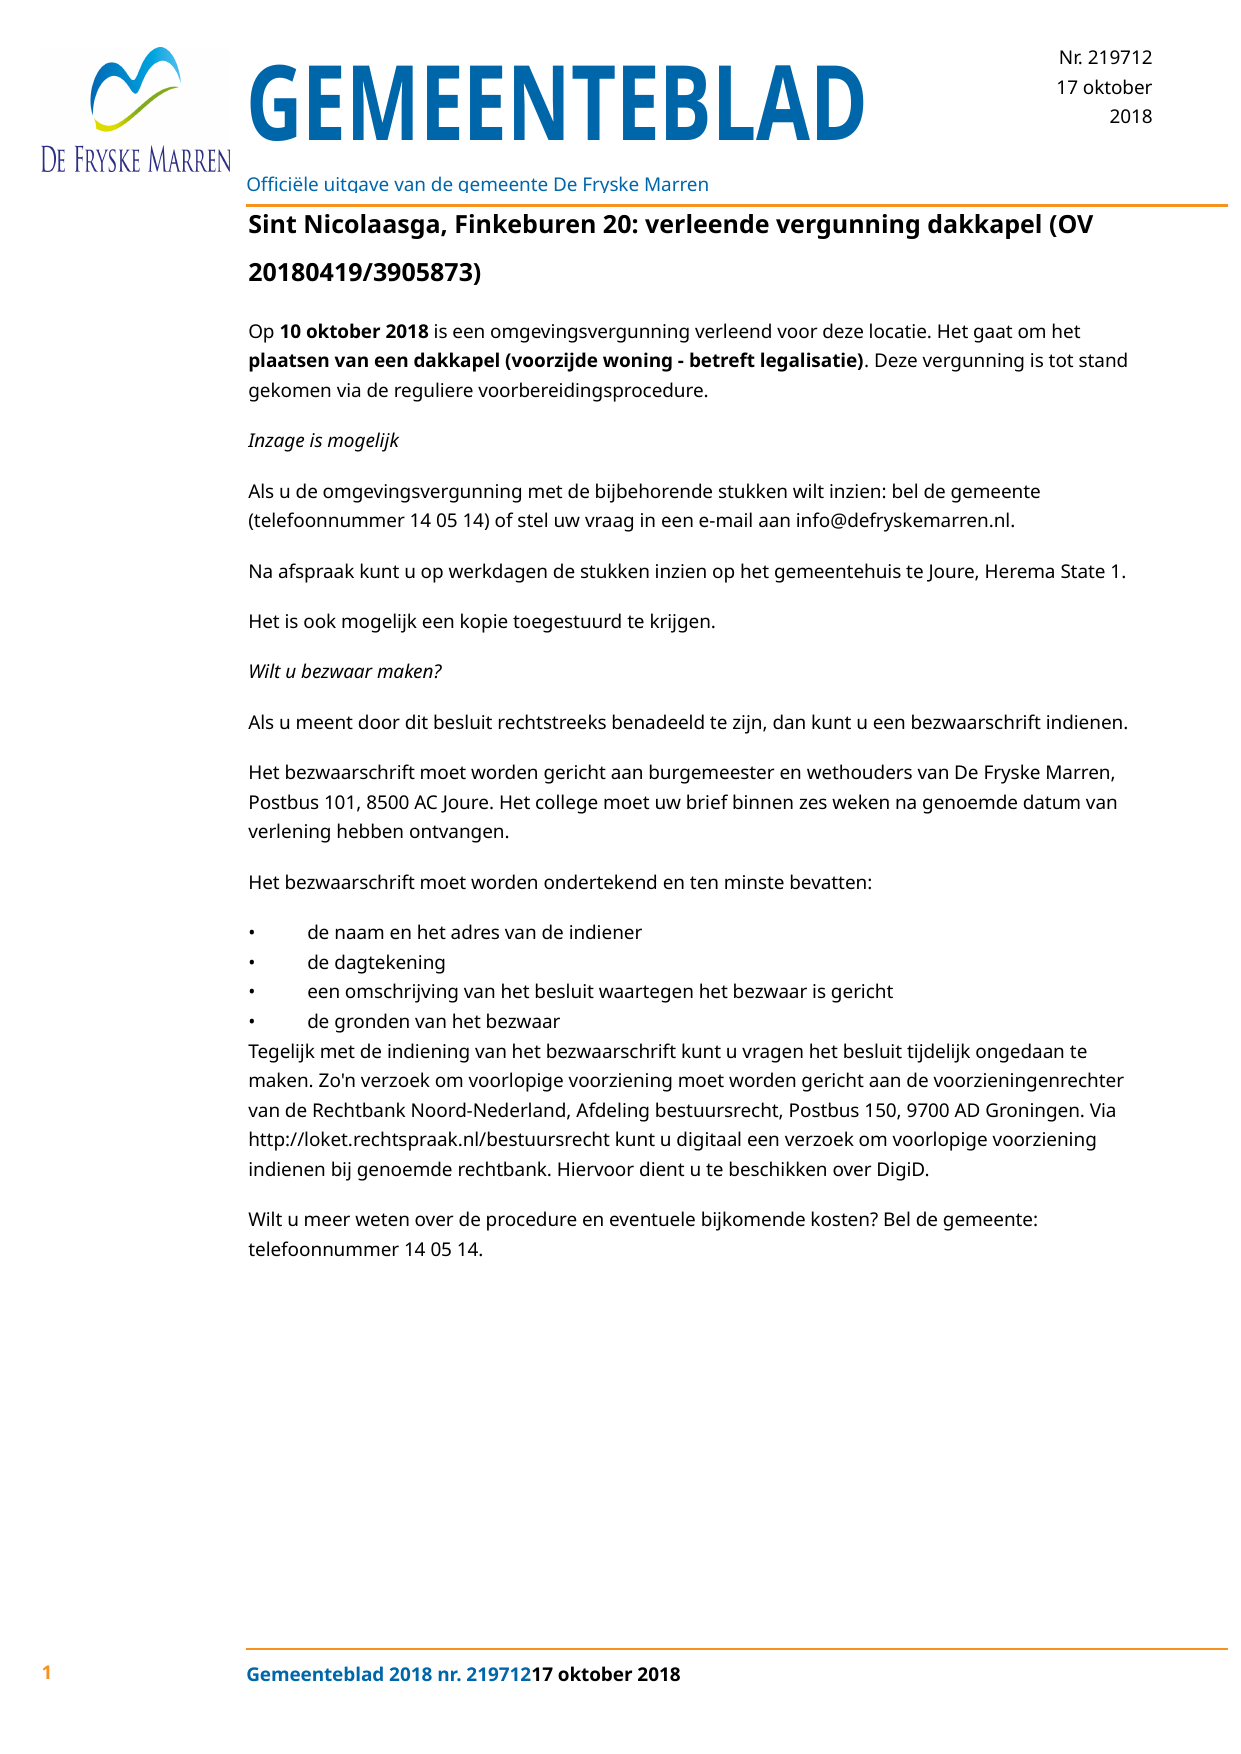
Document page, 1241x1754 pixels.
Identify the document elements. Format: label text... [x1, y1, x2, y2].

list de gronden van het bezwaar [248, 1008, 1152, 1034]
picture [41, 47, 231, 172]
list de dagtekening [248, 949, 1152, 975]
text Als u de omgevingsvergunning met de bijbehorende stukken wilt inzien: bel de gemeente (telefoonnummer 14 05 14) of stel uw vraag in een e-mail aan info@defryskemarren.nl. [248, 478, 1152, 533]
text Wilt u meer weten over de procedure en eventuele bijkomende kosten? Bel de gemeente: telefoonnummer 14 05 14. [248, 1207, 1152, 1262]
text Op 10 oktober 2018 is een omgevingsvergunning verleend voor deze locatie. Het gaat om het plaatsen van een dakkapel (voorzijde woning - betreft legalisatie). Deze vergunning is tot stand gekomen via de reguliere voorbereidingsprocedure. [248, 318, 1152, 403]
text Inzage is mogelijk [248, 427, 1152, 453]
text Wilt u bezwaar maken? [248, 659, 1152, 684]
text Als u meent door dit besluit rechtstreeks benadeeld te zijn, dan kunt u een bezwaarschrift indienen. [248, 709, 1152, 735]
list een omschrijving van het besluit waartegen het bezwaar is gericht [248, 979, 1152, 1004]
text Het is ook mogelijk een kopie toegestuurd te krijgen. [248, 608, 1152, 634]
text Na afspraak kunt u op werkdagen de stukken inzien op het gemeentehuis te Joure, Herema State 1. [248, 558, 1152, 584]
text Het bezwaarschrift moet worden ondertekend en ten minste bevatten: [248, 869, 1152, 895]
text Tegelijk met de indiening van het bezwaarschrift kunt u vragen het besluit tijdelijk ongedaan te maken. Zo'n verzoek om voorlopige voorziening moet worden gericht aan de voorzieningenrechter van de Rechtbank Noord-Nederland, Afdeling bestuursrecht, Postbus 150, 9700 AD Groningen. Via http://loket.rechtspraak.nl/bestuursrecht kunt u digitaal een verzoek om voorlopige voorziening indienen bij genoemde rechtbank. Hiervoor dient u te beschikken over DigiD. [248, 1038, 1152, 1182]
text Sint Nicolaasga, Finkeburen 20: verleende vergunning dakkapel (OV 20180419/3905873) [248, 207, 1152, 288]
text Het bezwaarschrift moet worden gericht aan burgemeester en wethouders van De Fryske Marren, Postbus 101, 8500 AC Joure. Het college moet uw brief binnen zes weken na genoemde datum van verlening hebben ontvangen. [248, 759, 1152, 844]
list de naam en het adres van de indiener [248, 919, 1152, 945]
